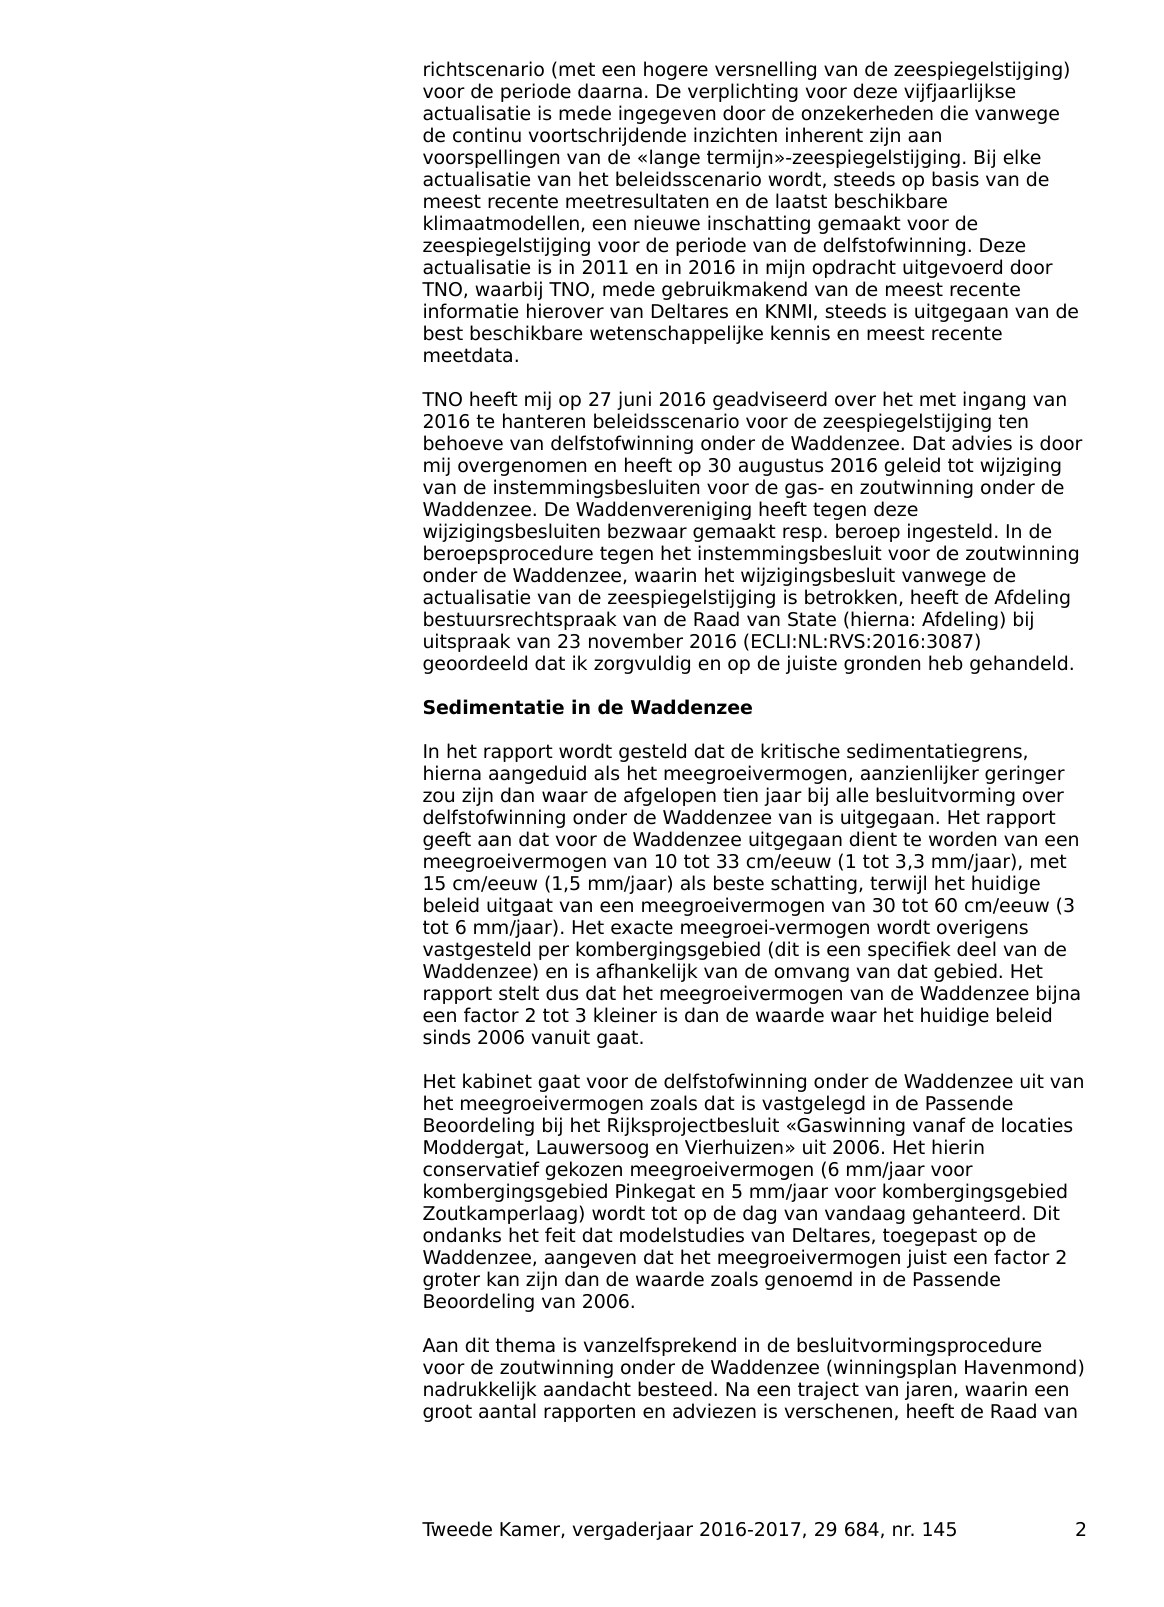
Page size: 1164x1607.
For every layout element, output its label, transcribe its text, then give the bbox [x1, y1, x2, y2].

text Aan dit thema is vanzelfsprekend in de besluitvormingsprocedure voor de zoutwinning onder de Waddenzee (winningsplan Havenmond) nadrukkelijk aandacht besteed. Na een traject van jaren, waarin een groot aantal rapporten en adviezen is verschenen, heeft de Raad van [422, 1335, 1087, 1423]
subtitle Sedimentatie in de Waddenzee [422, 697, 1087, 719]
text In het rapport wordt gesteld dat de kritische sedimentatiegrens, hierna aangeduid als het meegroeivermogen, aanzienlijker geringer zou zijn dan waar de afgelopen tien jaar bij alle besluitvorming over delfstofwinning onder de Waddenzee van is uitgegaan. Het rapport geeft aan dat voor de Waddenzee uitgegaan dient te worden van een meegroeivermogen van 10 tot 33 cm/eeuw (1 tot 3,3 mm/jaar), met 15 cm/eeuw (1,5 mm/jaar) als beste schatting, terwijl het huidige beleid uitgaat van een meegroeivermogen van 30 tot 60 cm/eeuw (3 tot 6 mm/jaar). Het exacte meegroei-vermogen wordt overigens vastgesteld per kombergingsgebied (dit is een specifiek deel van de Waddenzee) en is afhankelijk van de omvang van dat gebied. Het rapport stelt dus dat het meegroeivermogen van de Waddenzee bijna een factor 2 tot 3 kleiner is dan de waarde waar het huidige beleid sinds 2006 vanuit gaat. [422, 741, 1087, 1049]
text richtscenario (met een hogere versnelling van de zeespiegelstijging) voor de periode daarna. De verplichting voor deze vijfjaarlijkse actualisatie is mede ingegeven door de onzekerheden die vanwege de continu voortschrijdende inzichten inherent zijn aan voorspellingen van de «lange termijn»-zeespiegelstijging. Bij elke actualisatie van het beleidsscenario wordt, steeds op basis van de meest recente meetresultaten en de laatst beschikbare klimaatmodellen, een nieuwe inschatting gemaakt voor de zeespiegelstijging voor de periode van de delfstofwinning. Deze actualisatie is in 2011 en in 2016 in mijn opdracht uitgevoerd door TNO, waarbij TNO, mede gebruikmakend van de meest recente informatie hierover van Deltares en KNMI, steeds is uitgegaan van de best beschikbare wetenschappelijke kennis en meest recente meetdata. [422, 59, 1087, 367]
text Het kabinet gaat voor de delfstofwinning onder de Waddenzee uit van het meegroeivermogen zoals dat is vastgelegd in de Passende Beoordeling bij het Rijksprojectbesluit «Gaswinning vanaf de locaties Moddergat, Lauwersoog en Vierhuizen» uit 2006. Het hierin conservatief gekozen meegroeivermogen (6 mm/jaar voor kombergingsgebied Pinkegat en 5 mm/jaar voor kombergingsgebied Zoutkamperlaag) wordt tot op de dag van vandaag gehanteerd. Dit ondanks het feit dat modelstudies van Deltares, toegepast op de Waddenzee, aangeven dat het meegroeivermogen juist een factor 2 groter kan zijn dan de waarde zoals genoemd in de Passende Beoordeling van 2006. [422, 1071, 1087, 1313]
text TNO heeft mij op 27 juni 2016 geadviseerd over het met ingang van 2016 te hanteren beleidsscenario voor de zeespiegelstijging ten behoeve van delfstofwinning onder de Waddenzee. Dat advies is door mij overgenomen en heeft op 30 augustus 2016 geleid tot wijziging van de instemmingsbesluiten voor de gas- en zoutwinning onder de Waddenzee. De Waddenvereniging heeft tegen deze wijzigingsbesluiten bezwaar gemaakt resp. beroep ingesteld. In de beroepsprocedure tegen het instemmingsbesluit voor de zoutwinning onder de Waddenzee, waarin het wijzigingsbesluit vanwege de actualisatie van de zeespiegelstijging is betrokken, heeft de Afdeling bestuursrechtspraak van de Raad van State (hierna: Afdeling) bij uitspraak van 23 november 2016 (ECLI:NL:RVS:2016:3087) geoordeeld dat ik zorgvuldig en op de juiste gronden heb gehandeld. [422, 389, 1087, 675]
